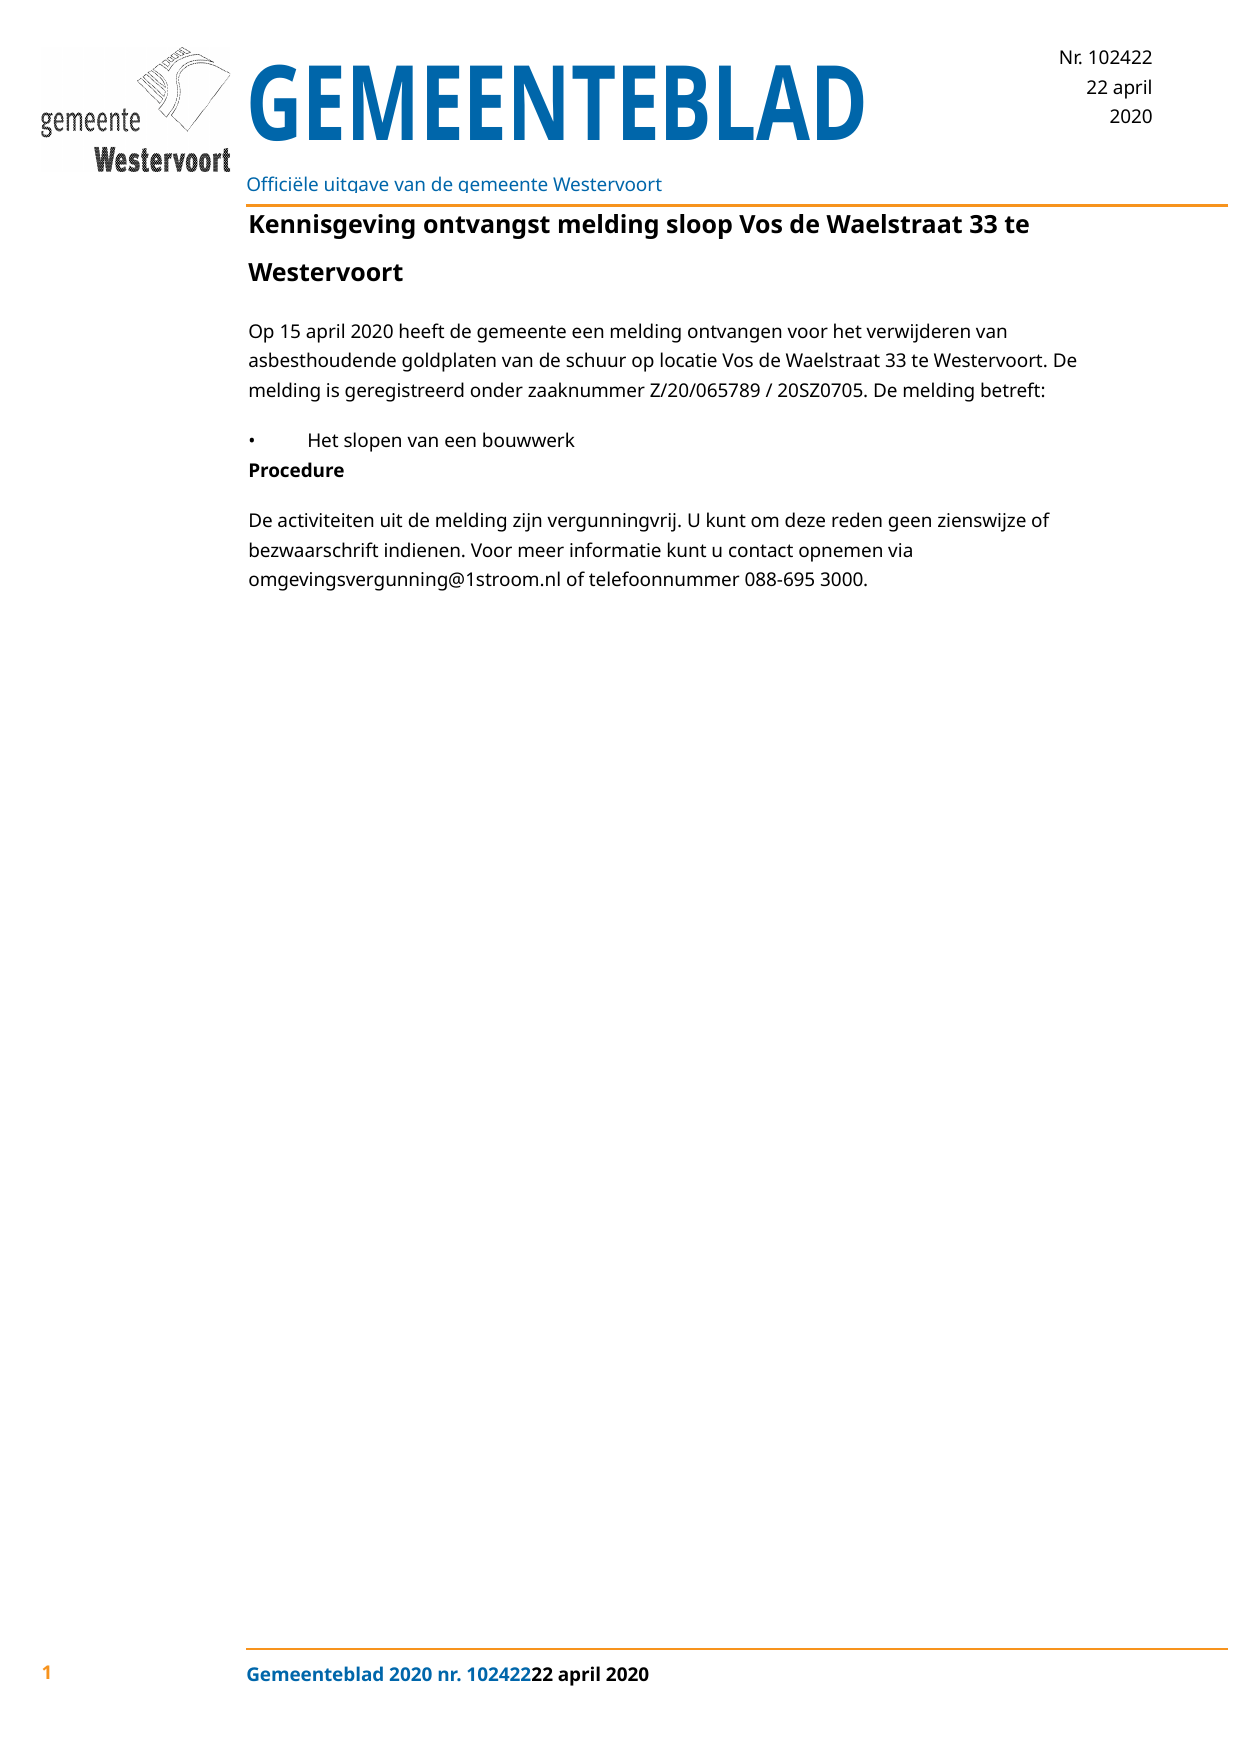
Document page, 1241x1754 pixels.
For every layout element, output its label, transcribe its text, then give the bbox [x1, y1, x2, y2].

text De activiteiten uit de melding zijn vergunningvrij. U kunt om deze reden geen zienswijze of bezwaarschrift indienen. Voor meer informatie kunt u contact opnemen via omgevingsvergunning@1stroom.nl of telefoonnummer 088-695 3000. [248, 507, 1152, 592]
text Op 15 april 2020 heeft de gemeente een melding ontvangen voor het verwijderen van asbesthoudende goldplaten van de schuur op locatie Vos de Waelstraat 33 te Westervoort. De melding is geregistreerd onder zaaknummer Z/20/065789 / 20SZ0705. De melding betreft: [248, 318, 1152, 403]
text Procedure [248, 457, 1152, 483]
list Het slopen van een bouwwerk [248, 427, 1152, 453]
picture [41, 47, 231, 172]
text Kennisgeving ontvangst melding sloop Vos de Waelstraat 33 te Westervoort [248, 207, 1152, 288]
